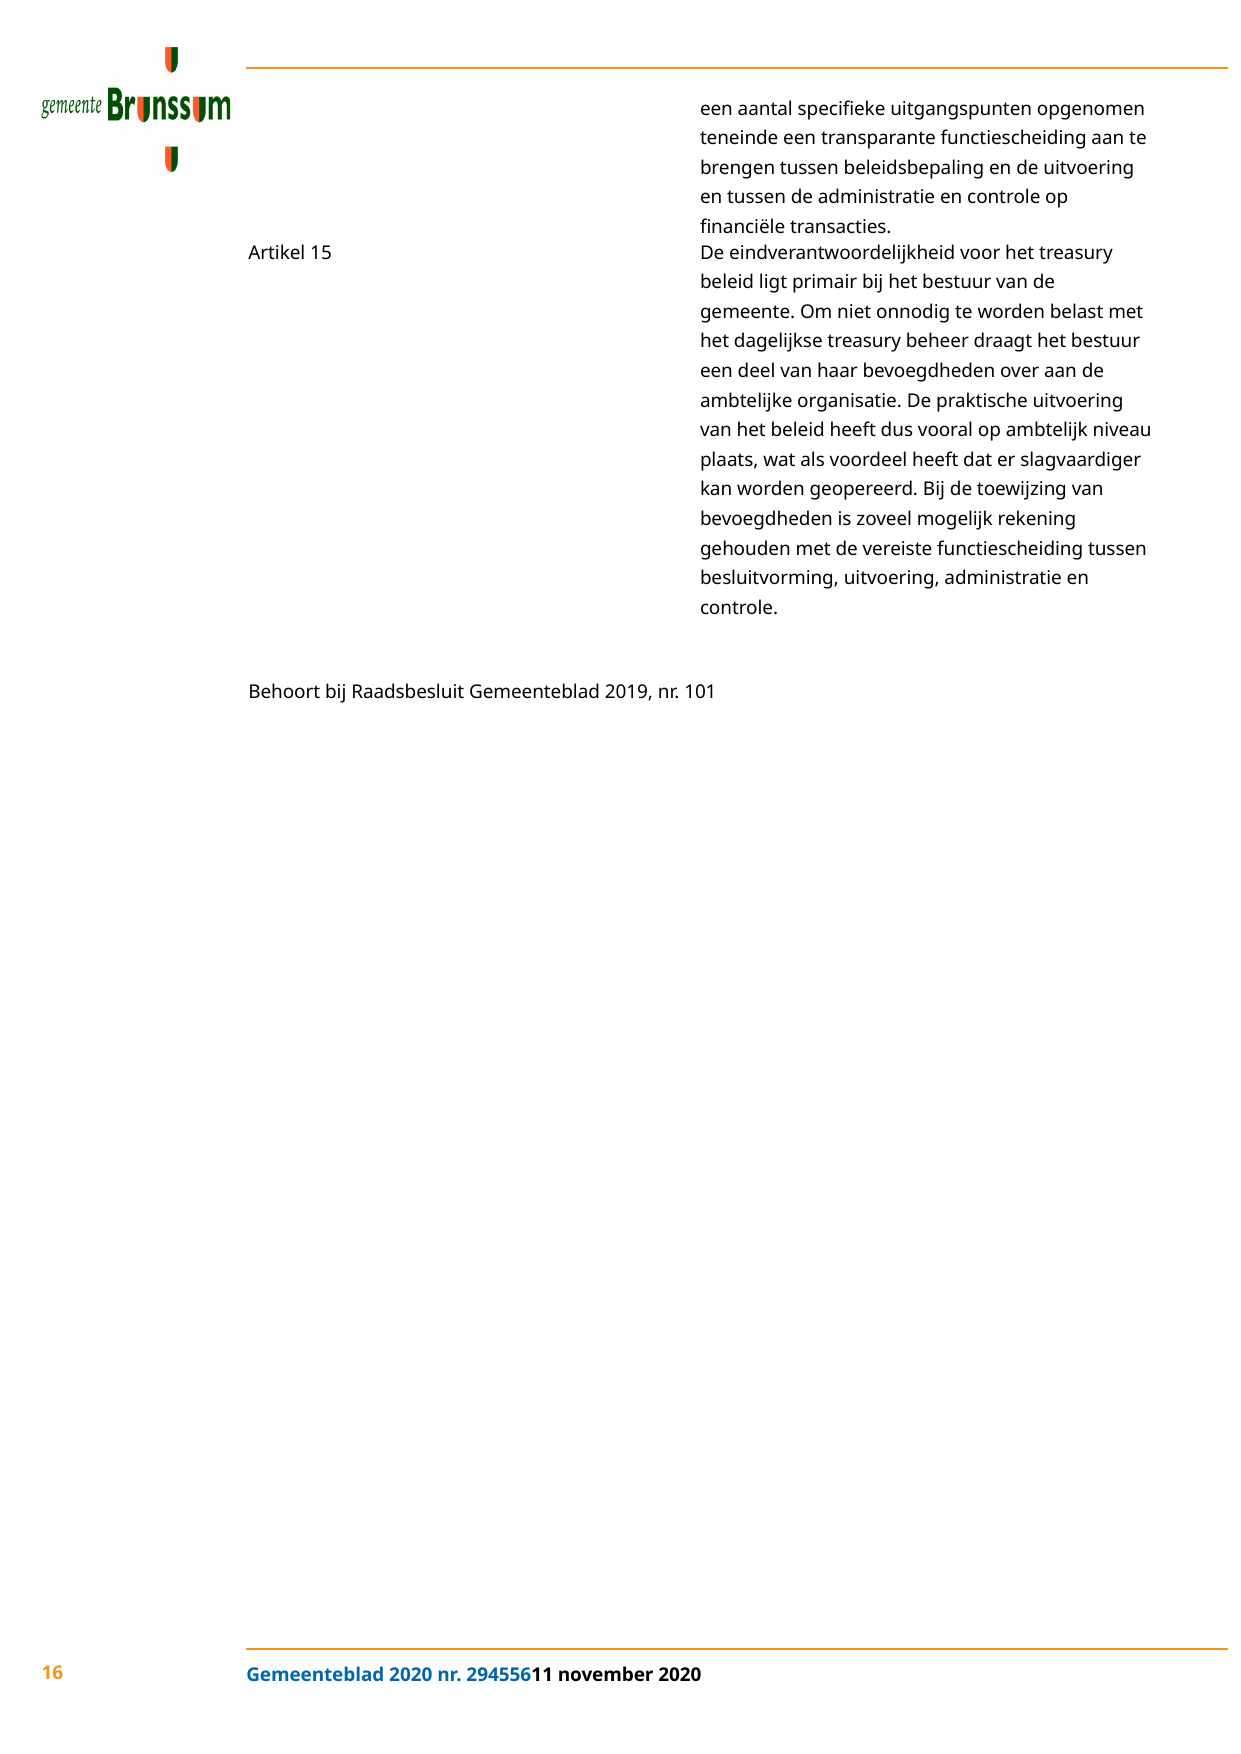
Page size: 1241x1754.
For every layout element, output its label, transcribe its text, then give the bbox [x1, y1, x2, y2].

table_cell [248, 620, 700, 645]
table_cell een aantal specifieke uitgangspunten opgenomen teneinde een transparante functiescheiding aan te brengen tussen beleidsbepaling en de uitvoering en tussen de administratie en controle op financiële transacties. [700, 95, 1152, 239]
table_cell [700, 620, 1152, 645]
text Behoort bij Raadsbesluit Gemeenteblad 2019, nr. 101 [248, 678, 1152, 704]
table_cell De eindverantwoordelijkheid voor het treasury beleid ligt primair bij het bestuur van de gemeente. Om niet onnodig te worden belast met het dagelijkse treasury beheer draagt het bestuur een deel van haar bevoegdheden over aan de ambtelijke organisatie. De praktische uitvoering van het beleid heeft dus vooral op ambtelijk niveau plaats, wat als voordeel heeft dat er slagvaardiger kan worden geopereerd. Bij de toewijzing van bevoegdheden is zoveel mogelijk rekening gehouden met de vereiste functiescheiding tussen besluitvorming, uitvoering, administratie en controle. [700, 239, 1152, 619]
table_cell Artikel 15 [248, 239, 700, 619]
picture [41, 47, 231, 172]
table_cell [248, 95, 700, 239]
